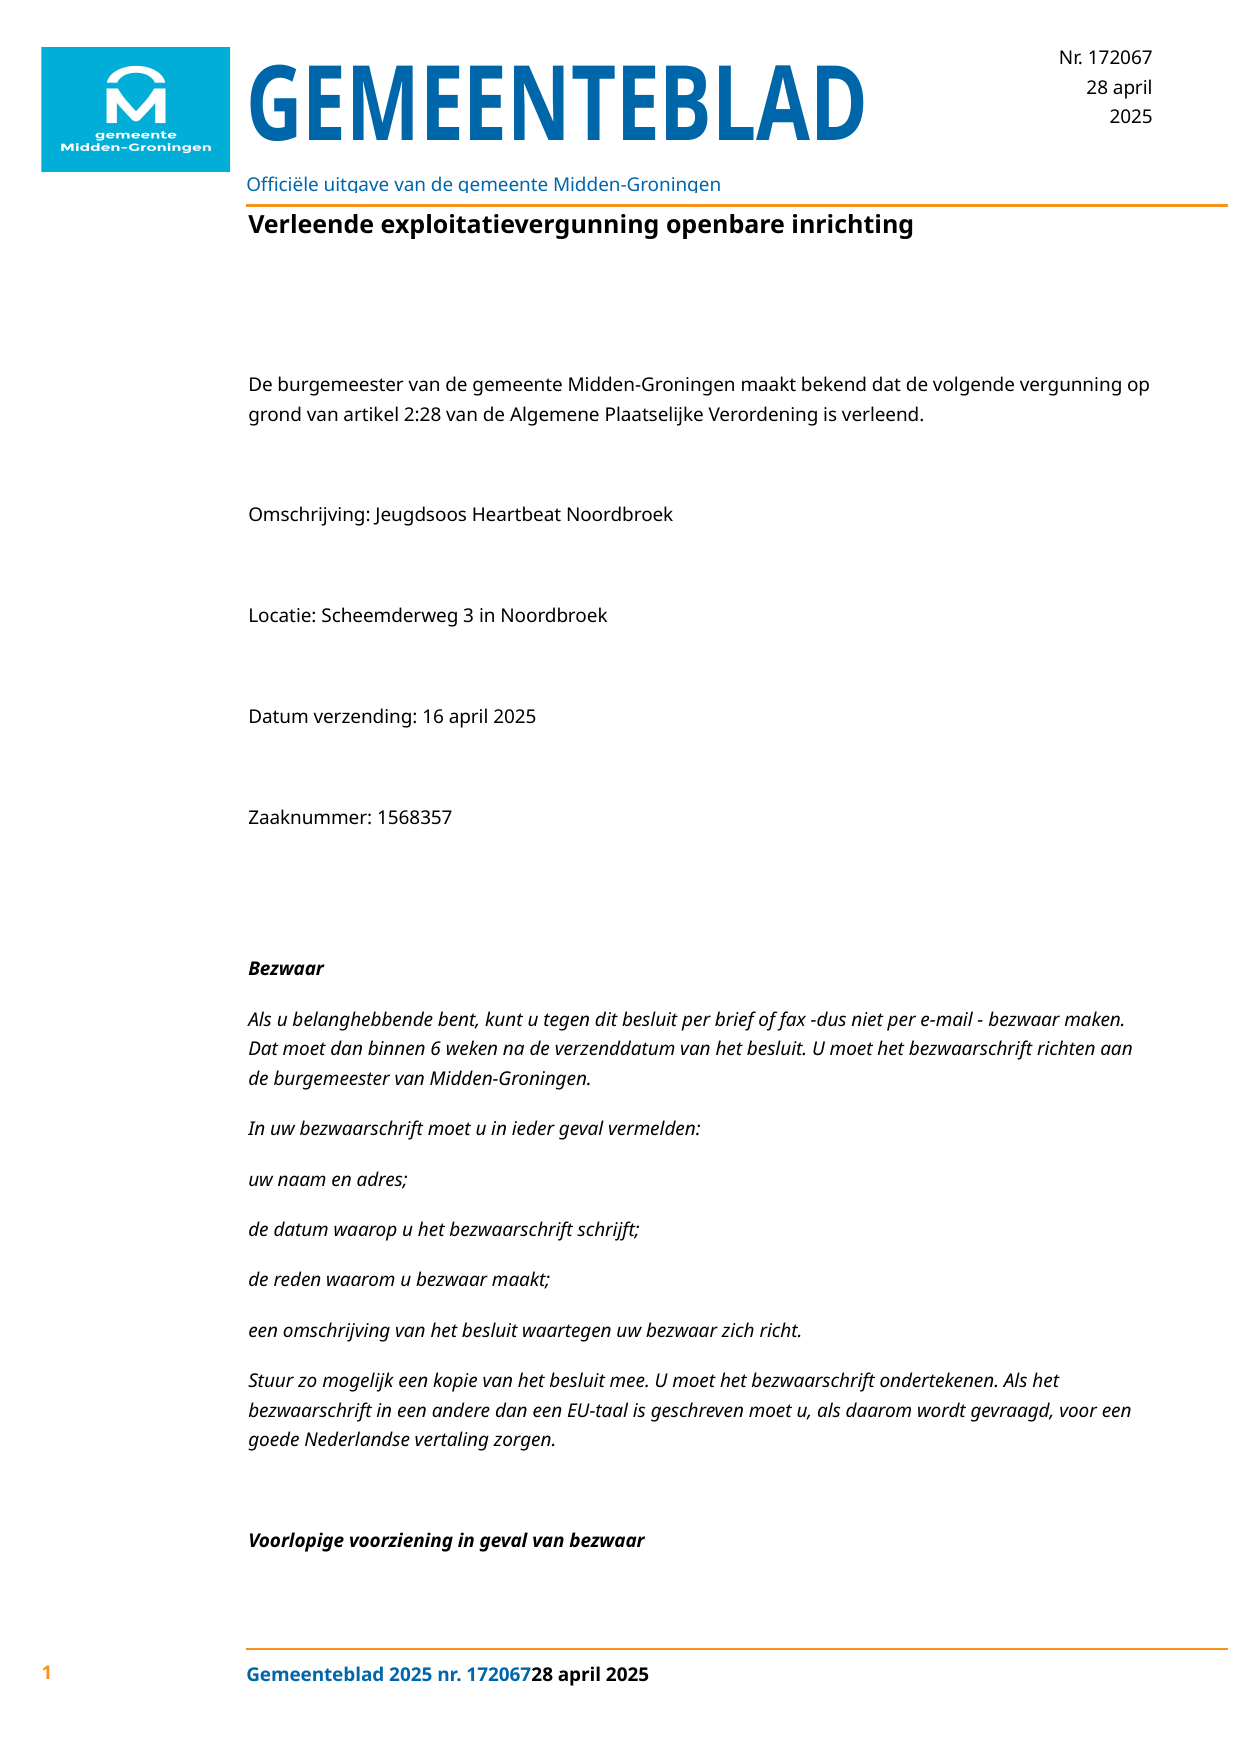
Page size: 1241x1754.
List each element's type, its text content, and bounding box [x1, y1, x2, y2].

text Stuur zo mogelijk een kopie van het besluit mee. U moet het bezwaarschrift ondertekenen. Als het bezwaarschrift in een andere dan een EU-taal is geschreven moet u, als daarom wordt gevraagd, voor een goede Nederlandse vertaling zorgen. [248, 1367, 1152, 1452]
picture [108, 66, 164, 82]
text uw naam en adres; [248, 1166, 1152, 1191]
text de reden waarom u bezwaar maakt; [248, 1267, 1152, 1292]
text Voorlopige voorziening in geval van bezwaar [248, 1527, 1152, 1553]
text Datum verzending: 16 april 2025 [248, 703, 1152, 729]
picture [184, 146, 190, 153]
text Locatie: Scheemderweg 3 in Noordbroek [248, 602, 1152, 628]
text De burgemeester van de gemeente Midden-Groningen maakt bekend dat de volgende vergunning op grond van artikel 2:28 van de Algemene Plaatselijke Verordening is verleend. [248, 371, 1152, 426]
text de datum waarop u het bezwaarschrift schrijft; [248, 1216, 1152, 1242]
text Omschrijving: Jeugdsoos Heartbeat Noordbroek [248, 502, 1152, 527]
text Zaaknummer: 1568357 [248, 804, 1152, 830]
text een omschrijving van het besluit waartegen uw bezwaar zich richt. [248, 1317, 1152, 1343]
text Bezwaar [248, 955, 1152, 981]
text Verleende exploitatievergunning openbare inrichting [248, 207, 1152, 241]
text Als u belanghebbende bent, kunt u tegen dit besluit per brief of fax -dus niet per e-mail - bezwaar maken. Dat moet dan binnen 6 weken na de verzenddatum van het besluit. U moet het bezwaarschrift richten aan de burgemeester van Midden-Groningen. [248, 1006, 1152, 1091]
text In uw bezwaarschrift moet u in ieder geval vermelden: [248, 1115, 1152, 1141]
picture [107, 89, 165, 122]
